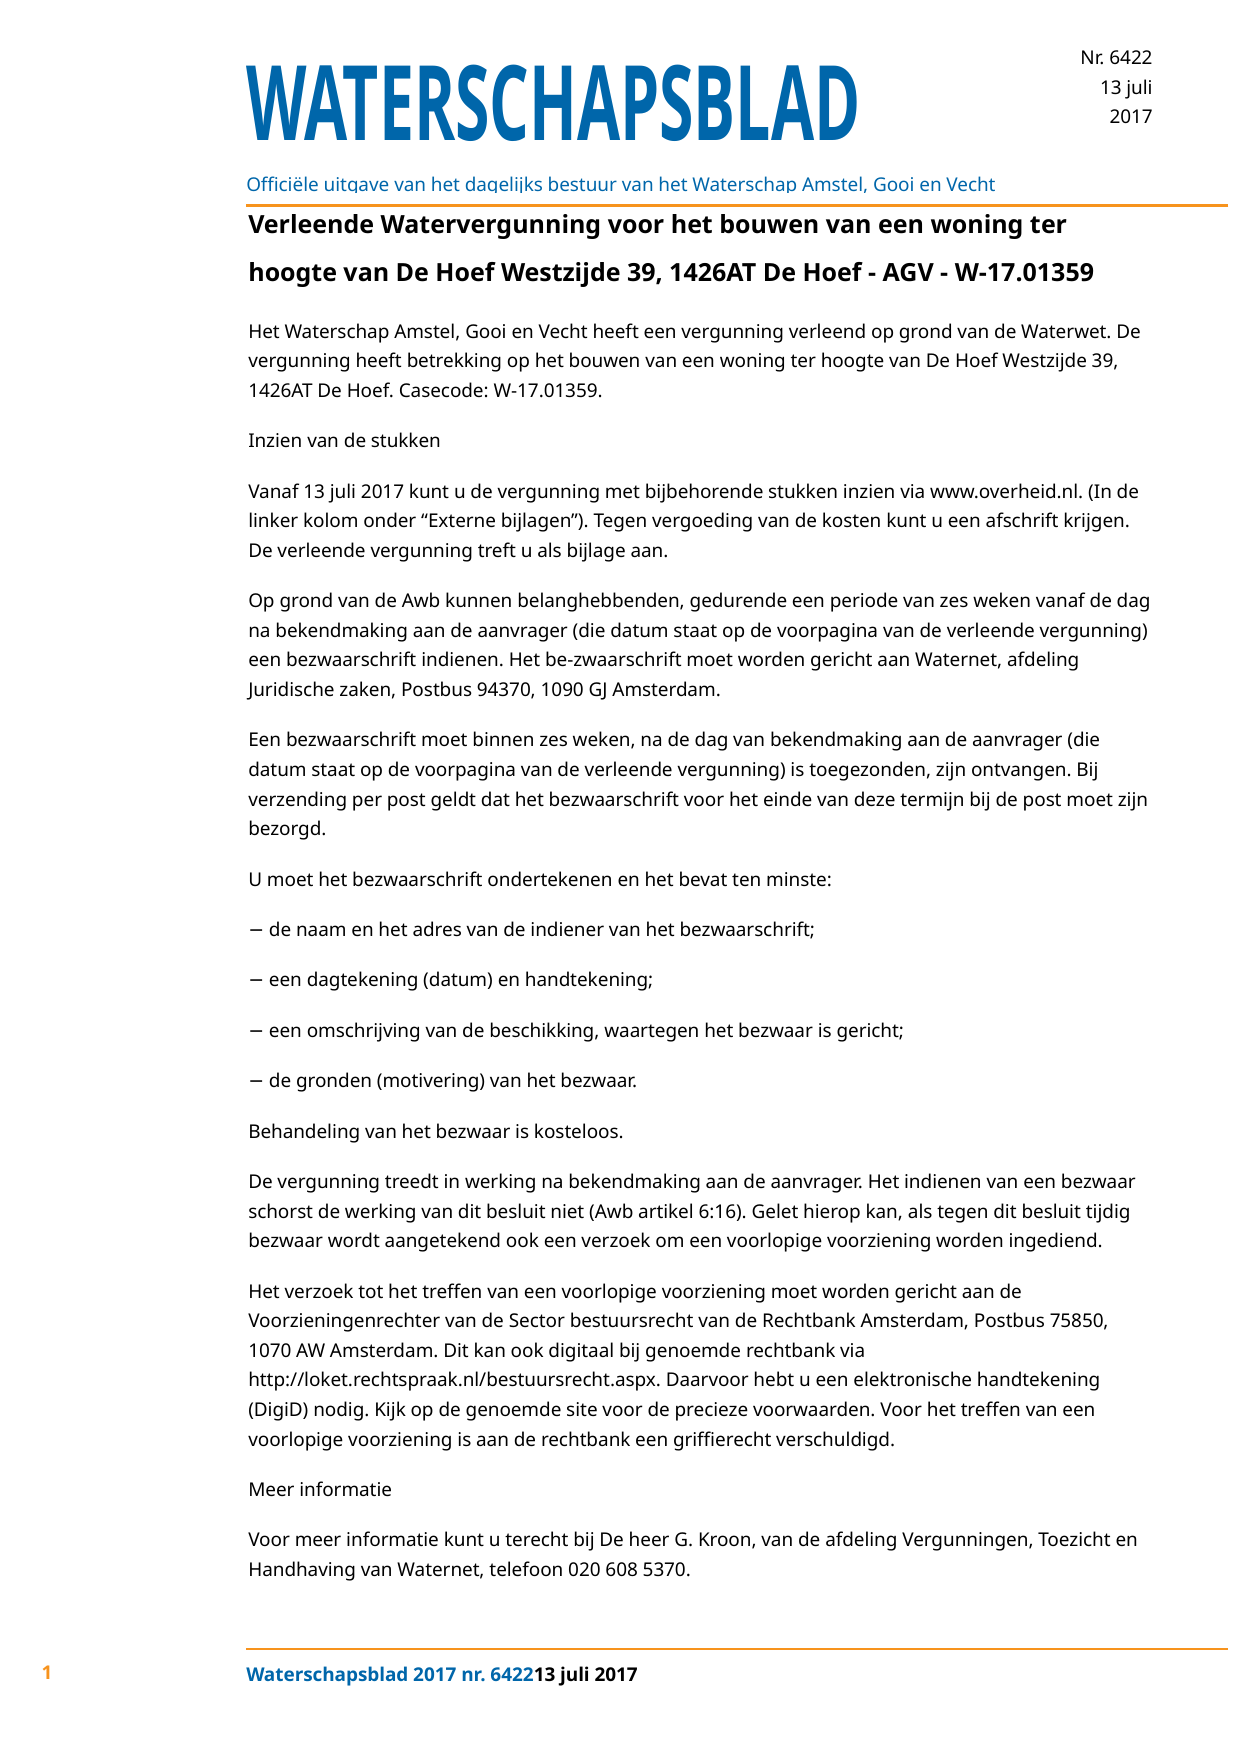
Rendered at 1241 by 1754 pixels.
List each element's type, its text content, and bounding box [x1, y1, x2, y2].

text Op grond van de Awb kunnen belanghebbenden, gedurende een periode van zes weken vanaf de dag na bekendmaking aan de aanvrager (die datum staat op de voorpagina van de verleende vergunning) een bezwaarschrift indienen. Het be-zwaarschrift moet worden gericht aan Waternet, afdeling Juridische zaken, Postbus 94370, 1090 GJ Amsterdam. [248, 587, 1152, 702]
text − de gronden (motivering) van het bezwaar. [248, 1067, 1152, 1093]
text Inzien van de stukken [248, 427, 1152, 453]
text De vergunning treedt in werking na bekendmaking aan de aanvrager. Het indienen van een bezwaar schorst de werking van dit besluit niet (Awb artikel 6:16). Gelet hierop kan, als tegen dit besluit tijdig bezwaar wordt aangetekend ook een verzoek om een voorlopige voorziening worden ingediend. [248, 1168, 1152, 1253]
text Vanaf 13 juli 2017 kunt u de vergunning met bijbehorende stukken inzien via www.overheid.nl. (In de linker kolom onder “Externe bijlagen”). Tegen vergoeding van de kosten kunt u een afschrift krijgen. De verleende vergunning treft u als bijlage aan. [248, 478, 1152, 563]
text Het Waterschap Amstel, Gooi en Vecht heeft een vergunning verleend op grond van de Waterwet. De vergunning heeft betrekking op het bouwen van een woning ter hoogte van De Hoef Westzijde 39, 1426AT De Hoef. Casecode: W-17.01359. [248, 318, 1152, 403]
text Meer informatie [248, 1476, 1152, 1502]
text U moet het bezwaarschrift ondertekenen en het bevat ten minste: [248, 866, 1152, 892]
picture [41, 47, 231, 172]
text − een omschrijving van de beschikking, waartegen het bezwaar is gericht; [248, 1017, 1152, 1043]
text Behandeling van het bezwaar is kosteloos. [248, 1118, 1152, 1144]
text − een dagtekening (datum) en handtekening; [248, 967, 1152, 992]
text − de naam en het adres van de indiener van het bezwaarschrift; [248, 916, 1152, 942]
text Voor meer informatie kunt u terecht bij De heer G. Kroon, van de afdeling Vergunningen, Toezicht en Handhaving van Waternet, telefoon 020 608 5370. [248, 1527, 1152, 1582]
text Verleende Watervergunning voor het bouwen van een woning ter hoogte van De Hoef Westzijde 39, 1426AT De Hoef - AGV - W-17.01359 [248, 207, 1152, 288]
text Een bezwaarschrift moet binnen zes weken, na de dag van bekendmaking aan de aanvrager (die datum staat op de voorpagina van de verleende vergunning) is toegezonden, zijn ontvangen. Bij verzending per post geldt dat het bezwaarschrift voor het einde van deze termijn bij de post moet zijn bezorgd. [248, 727, 1152, 841]
text Het verzoek tot het treffen van een voorlopige voorziening moet worden gericht aan de Voorzieningenrechter van de Sector bestuursrecht van de Rechtbank Amsterdam, Postbus 75850, 1070 AW Amsterdam. Dit kan ook digitaal bij genoemde rechtbank via http://loket.rechtspraak.nl/bestuursrecht.aspx. Daarvoor hebt u een elektronische handtekening (DigiD) nodig. Kijk op de genoemde site voor de precieze voorwaarden. Voor het treffen van een voorlopige voorziening is aan de rechtbank een griffierecht verschuldigd. [248, 1278, 1152, 1452]
